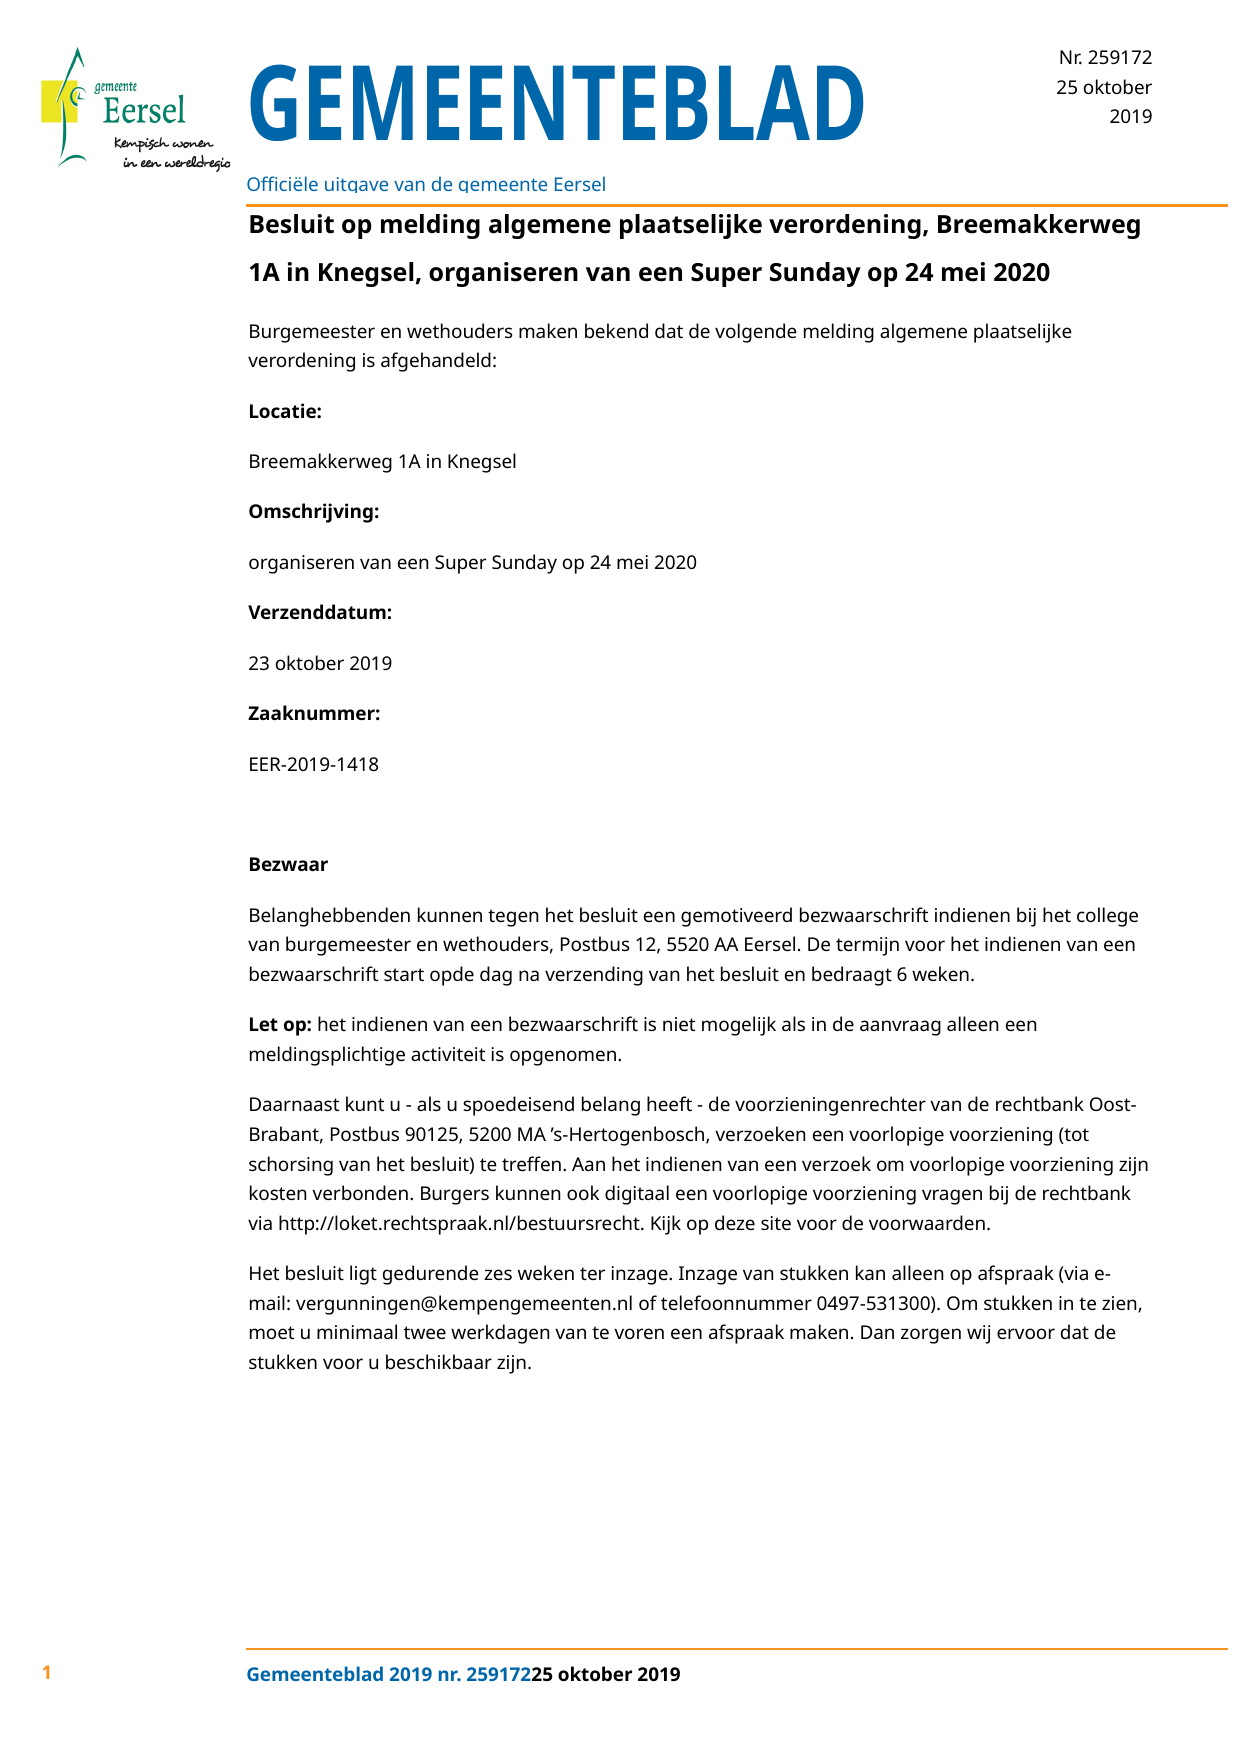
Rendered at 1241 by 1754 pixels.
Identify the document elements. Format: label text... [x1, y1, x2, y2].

text Let op: het indienen van een bezwaarschrift is niet mogelijk als in de aanvraag alleen een meldingsplichtige activiteit is opgenomen. [248, 1012, 1152, 1067]
text Daarnaast kunt u - als u spoedeisend belang heeft - de voorzieningenrechter van de rechtbank Oost-Brabant, Postbus 90125, 5200 MA ’s-Hertogenbosch, verzoeken een voorlopige voorziening (tot schorsing van het besluit) te treffen. Aan het indienen van een verzoek om voorlopige voorziening zijn kosten verbonden. Burgers kunnen ook digitaal een voorlopige voorziening vragen bij de rechtbank via http://loket.rechtspraak.nl/bestuursrecht. Kijk op deze site voor de voorwaarden. [248, 1092, 1152, 1236]
text Belanghebbenden kunnen tegen het besluit een gemotiveerd bezwaarschrift indienen bij het college van burgemeester en wethouders, Postbus 12, 5520 AA Eersel. De termijn voor het indienen van een bezwaarschrift start opde dag na verzending van het besluit en bedraagt 6 weken. [248, 902, 1152, 987]
text Breemakkerweg 1A in Knegsel [248, 448, 1152, 474]
text Zaaknummer: [248, 700, 1152, 726]
text Bezwaar [248, 852, 1152, 877]
text 23 oktober 2019 [248, 650, 1152, 676]
picture [41, 47, 231, 172]
text Omschrijving: [248, 499, 1152, 524]
text EER-2019-1418 [248, 751, 1152, 777]
text Verzenddatum: [248, 599, 1152, 625]
text Burgemeester en wethouders maken bekend dat de volgende melding algemene plaatselijke verordening is afgehandeld: [248, 318, 1152, 373]
text organiseren van een Super Sunday op 24 mei 2020 [248, 549, 1152, 575]
text Besluit op melding algemene plaatselijke verordening, Breemakkerweg 1A in Knegsel, organiseren van een Super Sunday op 24 mei 2020 [248, 207, 1152, 288]
text Locatie: [248, 398, 1152, 424]
text Het besluit ligt gedurende zes weken ter inzage. Inzage van stukken kan alleen op afspraak (via e-mail: vergunningen@kempengemeenten.nl of telefoonnummer 0497-531300). Om stukken in te zien, moet u minimaal twee werkdagen van te voren een afspraak maken. Dan zorgen wij ervoor dat de stukken voor u beschikbaar zijn. [248, 1260, 1152, 1375]
